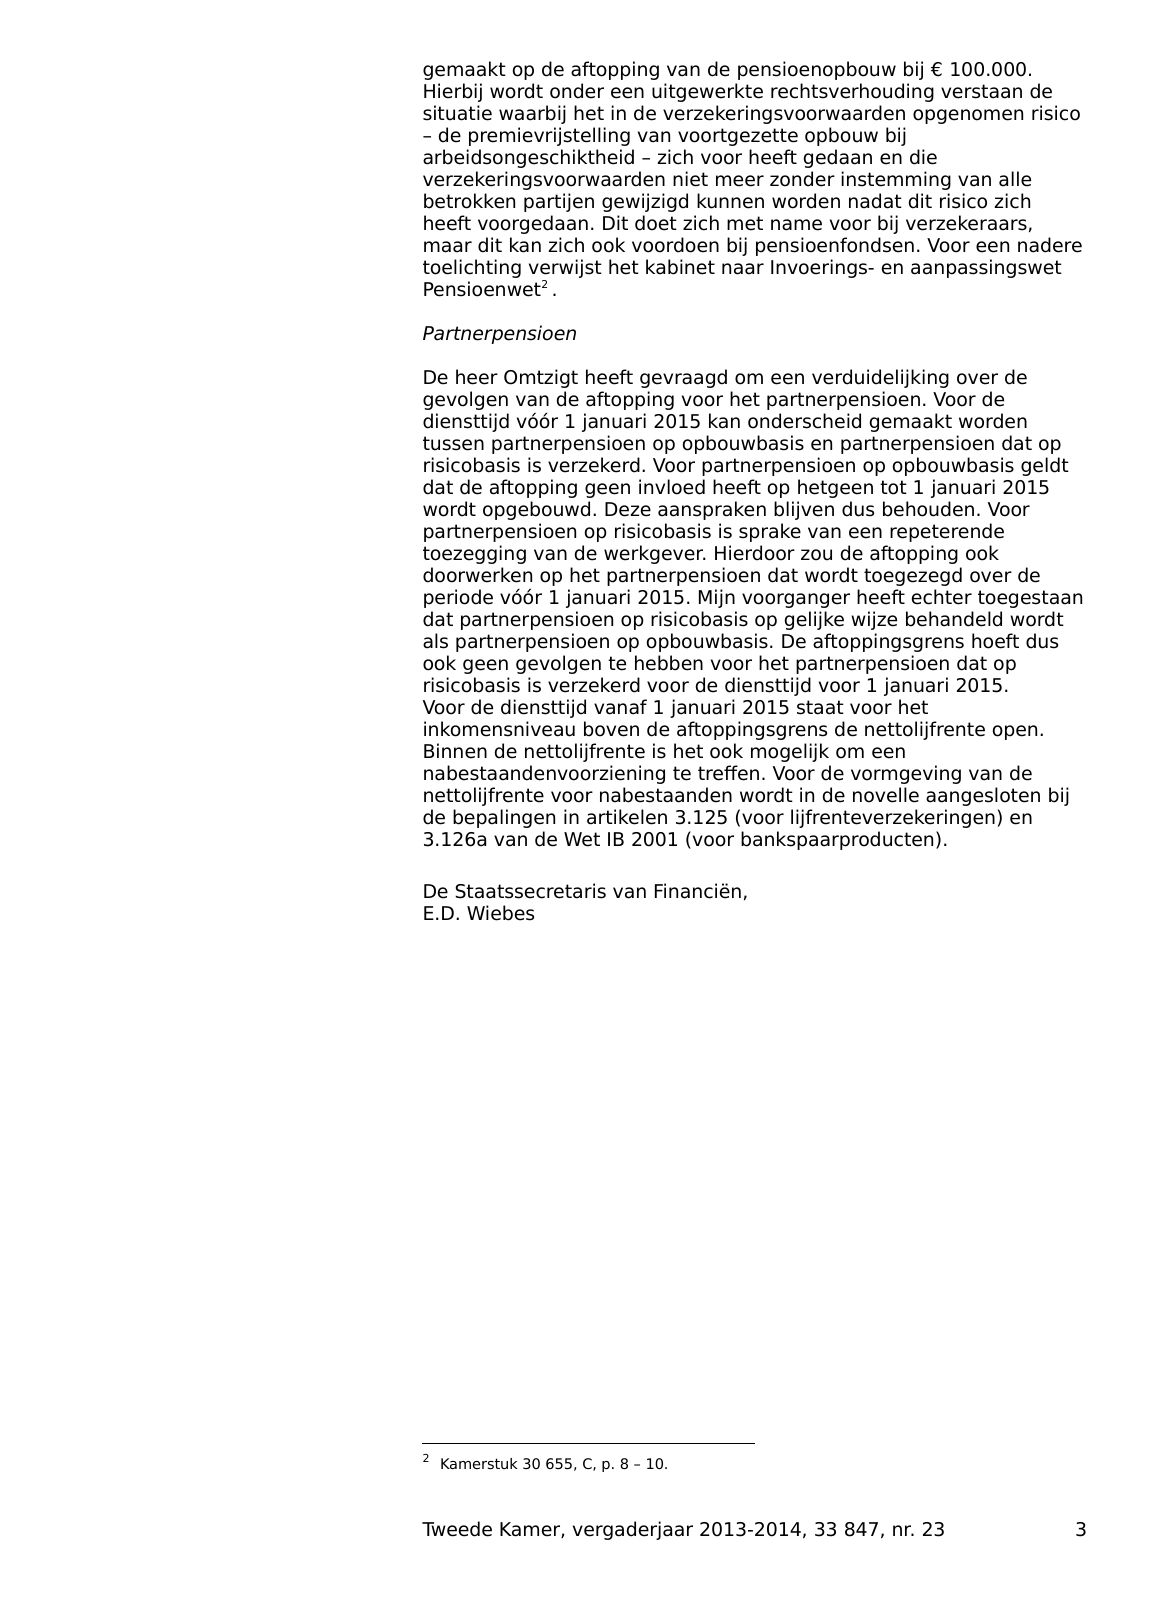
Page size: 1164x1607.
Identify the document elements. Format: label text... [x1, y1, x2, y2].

text Voor de diensttijd vanaf 1 januari 2015 staat voor het inkomensniveau boven de aftoppingsgrens de nettolijfrente open. Binnen de nettolijfrente is het ook mogelijk om een nabestaandenvoorziening te treffen. Voor de vormgeving van de nettolijfrente voor nabestaanden wordt in de novelle aangesloten bij de bepalingen in artikelen 3.125 (voor lijfrenteverzekeringen) en 3.126a van de Wet IB 2001 (voor bankspaarproducten). [422, 697, 1087, 851]
text gemaakt op de aftopping van de pensioenopbouw bij € 100.000. Hierbij wordt onder een uitgewerkte rechtsverhouding verstaan de situatie waarbij het in de verzekeringsvoorwaarden opgenomen risico – de premievrijstelling van voortgezette opbouw bij arbeidsongeschiktheid – zich voor heeft gedaan en die verzekeringsvoorwaarden niet meer zonder instemming van alle betrokken partijen gewijzigd kunnen worden nadat dit risico zich heeft voorgedaan. Dit doet zich met name voor bij verzekeraars, maar dit kan zich ook voordoen bij pensioenfondsen. Voor een nadere toelichting verwijst het kabinet naar Invoerings- en aanpassingswet Pensioenwet. [422, 59, 1087, 301]
text De heer Omtzigt heeft gevraagd om een verduidelijking over de gevolgen van de aftopping voor het partnerpensioen. Voor de diensttijd vóór 1 januari 2015 kan onderscheid gemaakt worden tussen partnerpensioen op opbouwbasis en partnerpensioen dat op risicobasis is verzekerd. Voor partnerpensioen op opbouwbasis geldt dat de aftopping geen invloed heeft op hetgeen tot 1 januari 2015 wordt opgebouwd. Deze aanspraken blijven dus behouden. Voor partnerpensioen op risicobasis is sprake van een repeterende toezegging van de werkgever. Hierdoor zou de aftopping ook doorwerken op het partnerpensioen dat wordt toegezegd over de periode vóór 1 januari 2015. Mijn voorganger heeft echter toegestaan dat partnerpensioen op risicobasis op gelijke wijze behandeld wordt als partnerpensioen op opbouwbasis. De aftoppingsgrens hoeft dus ook geen gevolgen te hebben voor het partnerpensioen dat op risicobasis is verzekerd voor de diensttijd voor 1 januari 2015. [422, 367, 1087, 697]
text Kamerstuk 30 655, C, p. 8 – 10. [422, 1452, 1087, 1474]
subtitle Partnerpensioen [422, 323, 1087, 345]
text De Staatssecretaris van Financiën, E.D. Wiebes [422, 881, 1087, 925]
